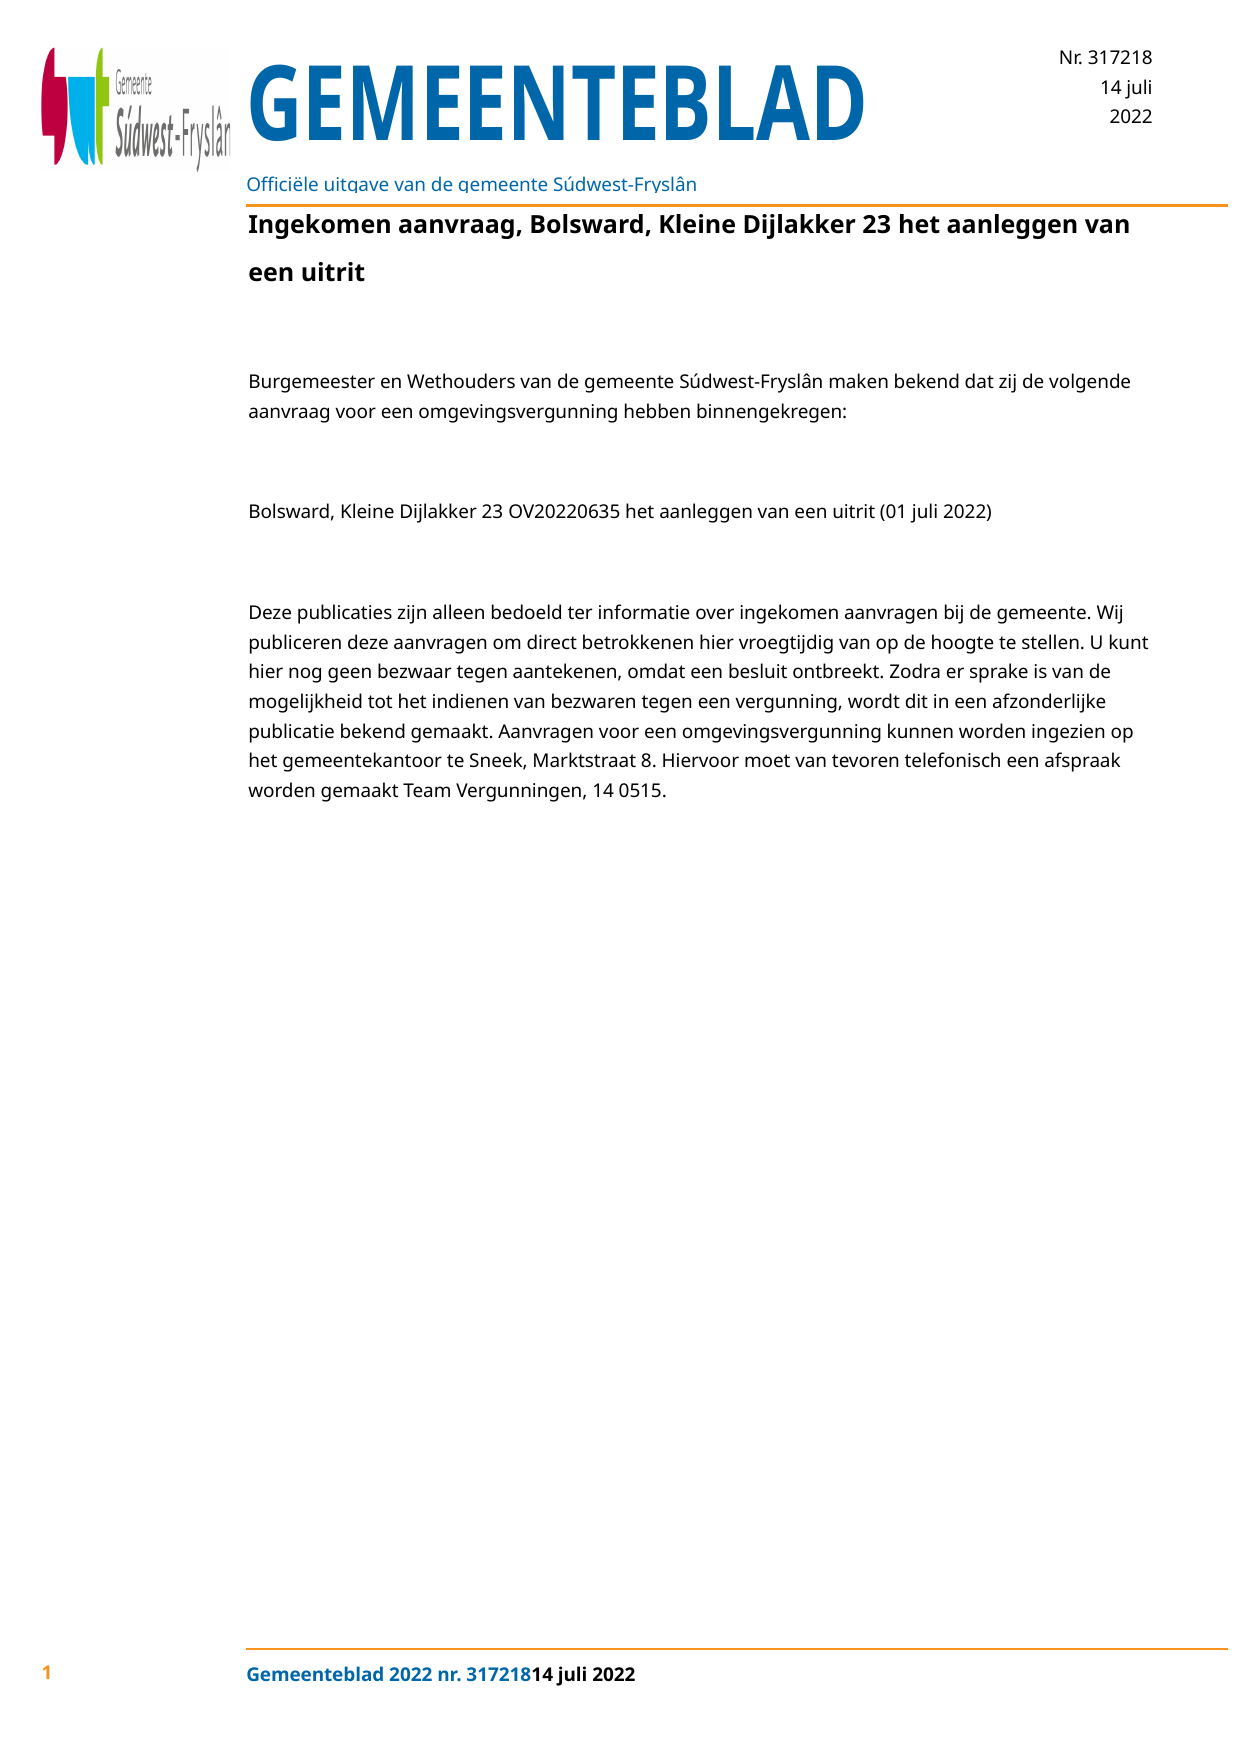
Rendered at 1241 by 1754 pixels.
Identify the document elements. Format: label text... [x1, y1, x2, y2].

text Ingekomen aanvraag, Bolsward, Kleine Dijlakker 23 het aanleggen van een uitrit [248, 207, 1152, 288]
picture [41, 47, 231, 172]
text Deze publicaties zijn alleen bedoeld ter informatie over ingekomen aanvragen bij de gemeente. Wij publiceren deze aanvragen om direct betrokkenen hier vroegtijdig van op de hoogte te stellen. U kunt hier nog geen bezwaar tegen aantekenen, omdat een besluit ontbreekt. Zodra er sprake is van de mogelijkheid tot het indienen van bezwaren tegen een vergunning, wordt dit in een afzonderlijke publicatie bekend gemaakt. Aanvragen voor een omgevingsvergunning kunnen worden ingezien op het gemeentekantoor te Sneek, Marktstraat 8. Hiervoor moet van tevoren telefonisch een afspraak worden gemaakt Team Vergunningen, 14 0515. [248, 599, 1152, 803]
text Bolsward, Kleine Dijlakker 23 OV20220635 het aanleggen van een uitrit (01 juli 2022) [248, 499, 1152, 524]
text Burgemeester en Wethouders van de gemeente Súdwest-Fryslân maken bekend dat zij de volgende aanvraag voor een omgevingsvergunning hebben binnengekregen: [248, 368, 1152, 424]
